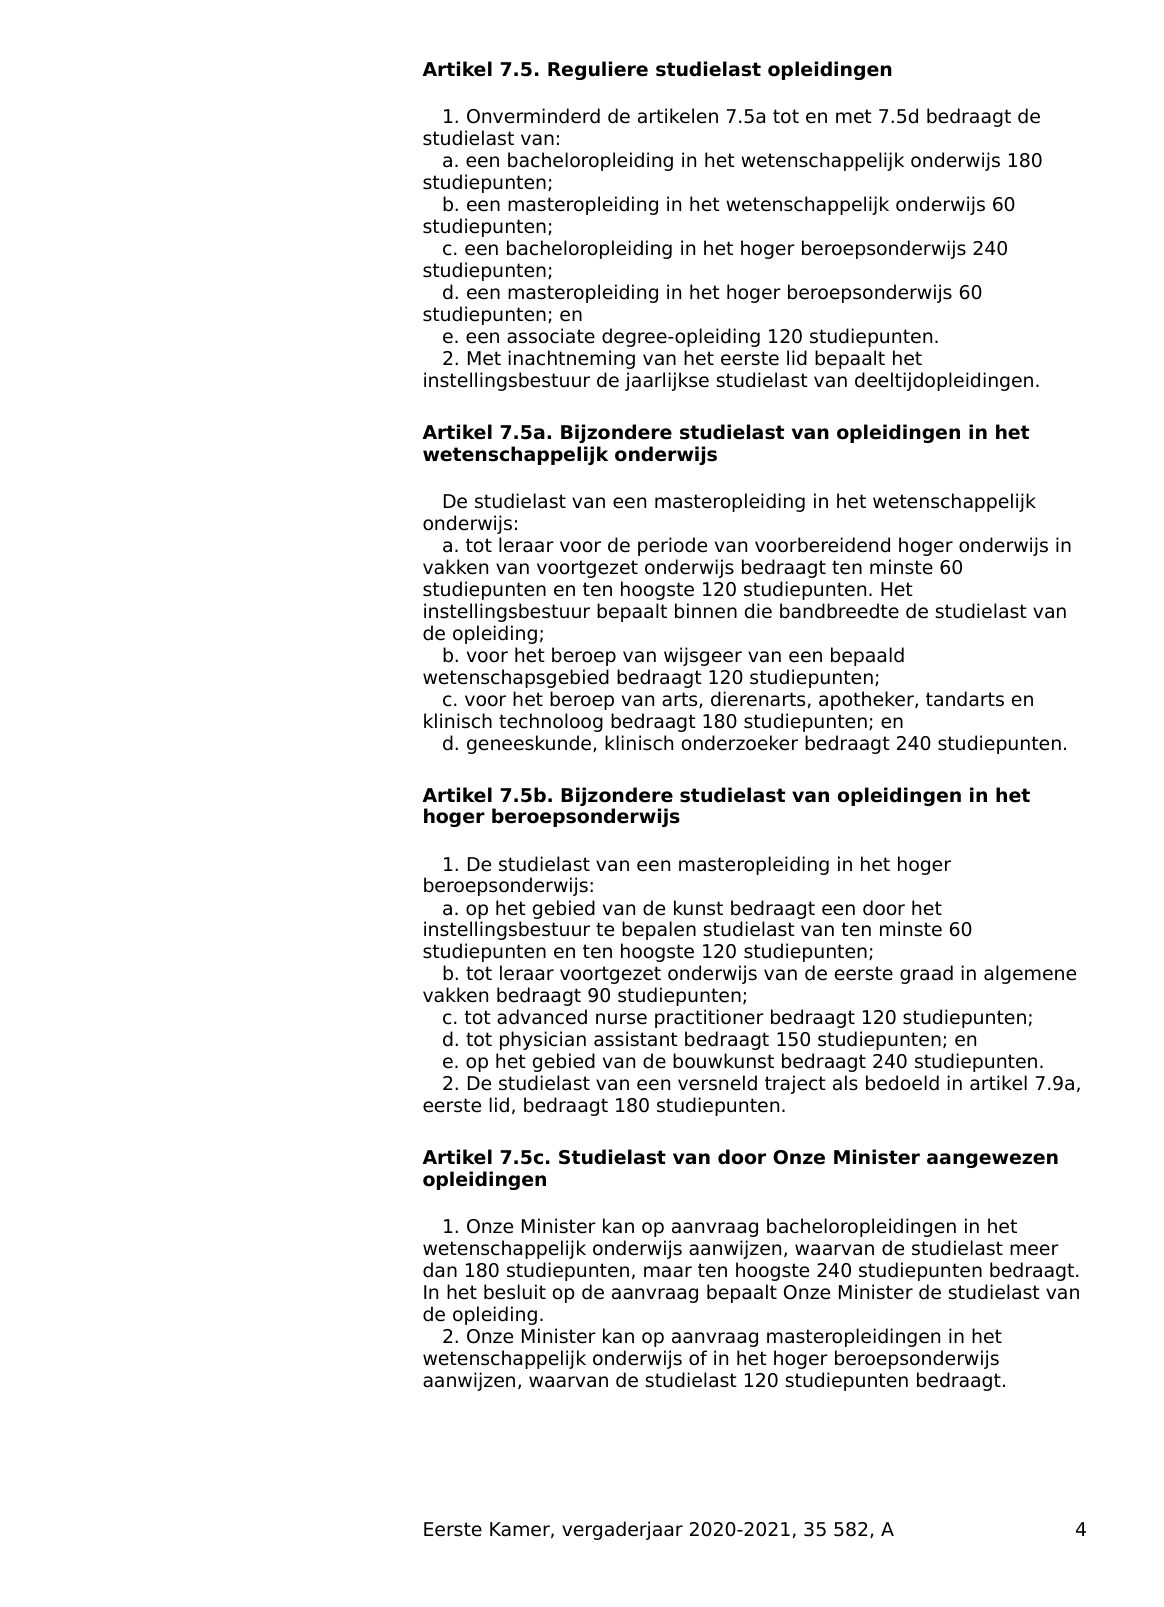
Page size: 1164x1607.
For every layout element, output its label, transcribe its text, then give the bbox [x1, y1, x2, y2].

subtitle Artikel 7.5. Reguliere studielast opleidingen [422, 59, 1087, 81]
text 2. Met inachtneming van het eerste lid bepaalt het instellingsbestuur de jaarlijkse studielast van deeltijdopleidingen. [422, 348, 1087, 392]
text a. een bacheloropleiding in het wetenschappelijk onderwijs 180 studiepunten; [422, 150, 1087, 194]
text d. een masteropleiding in het hoger beroepsonderwijs 60 studiepunten; en [422, 282, 1087, 326]
text b. een masteropleiding in het wetenschappelijk onderwijs 60 studiepunten; [422, 194, 1087, 238]
text 1. De studielast van een masteropleiding in het hoger beroepsonderwijs: [422, 853, 1087, 897]
text 1. Onze Minister kan op aanvraag bacheloropleidingen in het wetenschappelijk onderwijs aanwijzen, waarvan de studielast meer dan 180 studiepunten, maar ten hoogste 240 studiepunten bedraagt. In het besluit op de aanvraag bepaalt Onze Minister de studielast van de opleiding. [422, 1216, 1087, 1326]
text e. een associate degree-opleiding 120 studiepunten. [422, 326, 1087, 348]
text De studielast van een masteropleiding in het wetenschappelijk onderwijs: [422, 491, 1087, 535]
text c. tot advanced nurse practitioner bedraagt 120 studiepunten; [422, 1007, 1087, 1029]
text a. tot leraar voor de periode van voorbereidend hoger onderwijs in vakken van voortgezet onderwijs bedraagt ten minste 60 studiepunten en ten hoogste 120 studiepunten. Het instellingsbestuur bepaalt binnen die bandbreedte de studielast van de opleiding; [422, 535, 1087, 644]
text b. voor het beroep van wijsgeer van een bepaald wetenschapsgebied bedraagt 120 studiepunten; [422, 644, 1087, 688]
text a. op het gebied van de kunst bedraagt een door het instellingsbestuur te bepalen studielast van ten minste 60 studiepunten en ten hoogste 120 studiepunten; [422, 897, 1087, 963]
text 2. De studielast van een versneld traject als bedoeld in artikel 7.9a, eerste lid, bedraagt 180 studiepunten. [422, 1073, 1087, 1117]
text c. een bacheloropleiding in het hoger beroepsonderwijs 240 studiepunten; [422, 238, 1087, 282]
text c. voor het beroep van arts, dierenarts, apotheker, tandarts en klinisch technoloog bedraagt 180 studiepunten; en [422, 688, 1087, 732]
text 1. Onverminderd de artikelen 7.5a tot en met 7.5d bedraagt de studielast van: [422, 106, 1087, 150]
subtitle Artikel 7.5c. Studielast van door Onze Minister aangewezen opleidingen [422, 1147, 1087, 1191]
text d. tot physician assistant bedraagt 150 studiepunten; en [422, 1029, 1087, 1051]
text b. tot leraar voortgezet onderwijs van de eerste graad in algemene vakken bedraagt 90 studiepunten; [422, 963, 1087, 1007]
subtitle Artikel 7.5a. Bijzondere studielast van opleidingen in het wetenschappelijk onderwijs [422, 422, 1087, 466]
text d. geneeskunde, klinisch onderzoeker bedraagt 240 studiepunten. [422, 732, 1087, 754]
text e. op het gebied van de bouwkunst bedraagt 240 studiepunten. [422, 1051, 1087, 1073]
text 2. Onze Minister kan op aanvraag masteropleidingen in het wetenschappelijk onderwijs of in het hoger beroepsonderwijs aanwijzen, waarvan de studielast 120 studiepunten bedraagt. [422, 1326, 1087, 1392]
subtitle Artikel 7.5b. Bijzondere studielast van opleidingen in het hoger beroepsonderwijs [422, 784, 1087, 828]
